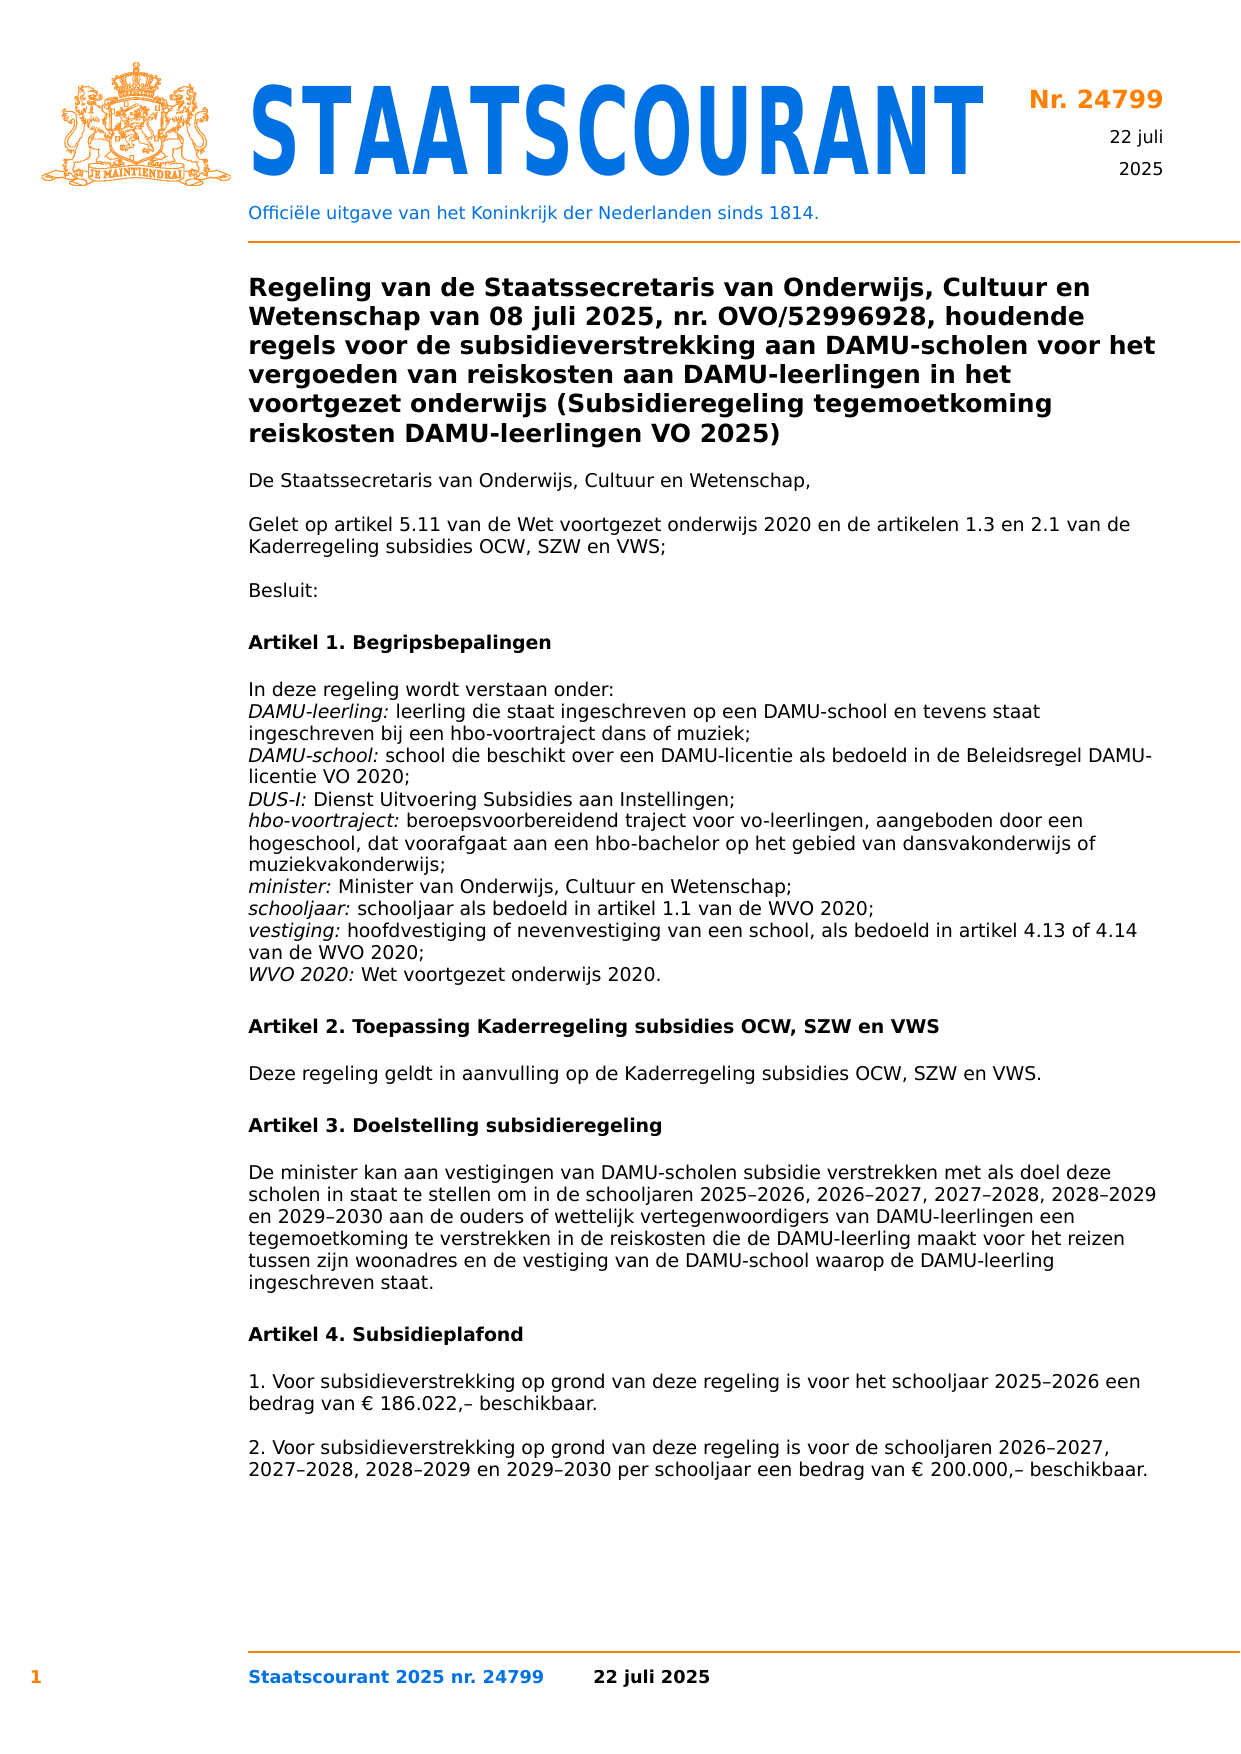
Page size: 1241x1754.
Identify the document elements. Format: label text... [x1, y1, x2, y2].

text In deze regeling wordt verstaan onder: [248, 678, 1163, 701]
text minister: Minister van Onderwijs, Cultuur en Wetenschap; [248, 876, 1163, 898]
subtitle Artikel 2. Toepassing Kaderregeling subsidies OCW, SZW en VWS [248, 1016, 1163, 1038]
subtitle Artikel 4. Subsidieplafond [248, 1324, 1163, 1346]
text 1. Voor subsidieverstrekking op grond van deze regeling is voor het schooljaar 2025–2026 een bedrag van € 186.022,– beschikbaar. [248, 1371, 1163, 1415]
table_header STAATSCOURANT [248, 62, 998, 203]
text Besluit: [248, 579, 1163, 602]
text 2. Voor subsidieverstrekking op grond van deze regeling is voor de schooljaren 2026–2027, 2027–2028, 2028–2029 en 2029–2030 per schooljaar een bedrag van € 200.000,– beschikbaar. [248, 1437, 1163, 1481]
text Deze regeling geldt in aanvulling op de Kaderregeling subsidies OCW, SZW en VWS. [248, 1063, 1163, 1085]
text DUS-I: Dienst Uitvoering Subsidies aan Instellingen; [248, 788, 1163, 810]
text hbo-voortraject: beroepsvoorbereidend traject voor vo-leerlingen, aangeboden door een hogeschool, dat voorafgaat aan een hbo-bachelor op het gebied van dansvakonderwijs of muziekvakonderwijs; [248, 810, 1163, 876]
text vestiging: hoofdvestiging of nevenvestiging van een school, als bedoeld in artikel 4.13 of 4.14 van de WVO 2020; [248, 920, 1163, 964]
text schooljaar: schooljaar als bedoeld in artikel 1.1 van de WVO 2020; [248, 898, 1163, 920]
table_header Nr. 24799 [998, 62, 1240, 121]
text De Staatssecretaris van Onderwijs, Cultuur en Wetenschap, [248, 470, 1163, 492]
subtitle Artikel 1. Begripsbepalingen [248, 632, 1163, 653]
text DAMU-school: school die beschikt over een DAMU-licentie als bedoeld in de Beleidsregel DAMU-licentie VO 2020; [248, 744, 1163, 788]
text De minister kan aan vestigingen van DAMU-scholen subsidie verstrekken met als doel deze scholen in staat te stellen om in de schooljaren 2025–2026, 2026–2027, 2027–2028, 2028–2029 en 2029–2030 aan de ouders of wettelijk vertegenwoordigers van DAMU-leerlingen een tegemoetkoming te verstrekken in de reiskosten die de DAMU-leerling maakt voor het reizen tussen zijn woonadres en de vestiging van de DAMU-school waarop de DAMU-leerling ingeschreven staat. [248, 1162, 1163, 1294]
subtitle Artikel 3. Doelstelling subsidieregeling [248, 1115, 1163, 1137]
table_header [25, 62, 248, 241]
text DAMU-leerling: leerling die staat ingeschreven op een DAMU-school en tevens staat ingeschreven bij een hbo-voortraject dans of muziek; [248, 701, 1163, 744]
picture [41, 62, 231, 186]
text Gelet op artikel 5.11 van de Wet voortgezet onderwijs 2020 en de artikelen 1.3 en 2.1 van de Kaderregeling subsidies OCW, SZW en VWS; [248, 514, 1163, 558]
table_cell 22 juli [998, 121, 1240, 153]
table_cell 2025 [998, 153, 1240, 203]
subtitle Regeling van de Staatssecretaris van Onderwijs, Cultuur en Wetenschap van 08 juli 2025, nr. OVO/52996928, houdende regels voor de subsidieverstrekking aan DAMU-scholen voor het vergoeden van reiskosten aan DAMU-leerlingen in het voortgezet onderwijs (Subsidieregeling tegemoetkoming reiskosten DAMU-leerlingen VO 2025) [248, 273, 1163, 448]
text WVO 2020: Wet voortgezet onderwijs 2020. [248, 964, 1163, 986]
table_cell Officiële uitgave van het Koninkrijk der Nederlanden sinds 1814. [248, 203, 1240, 241]
